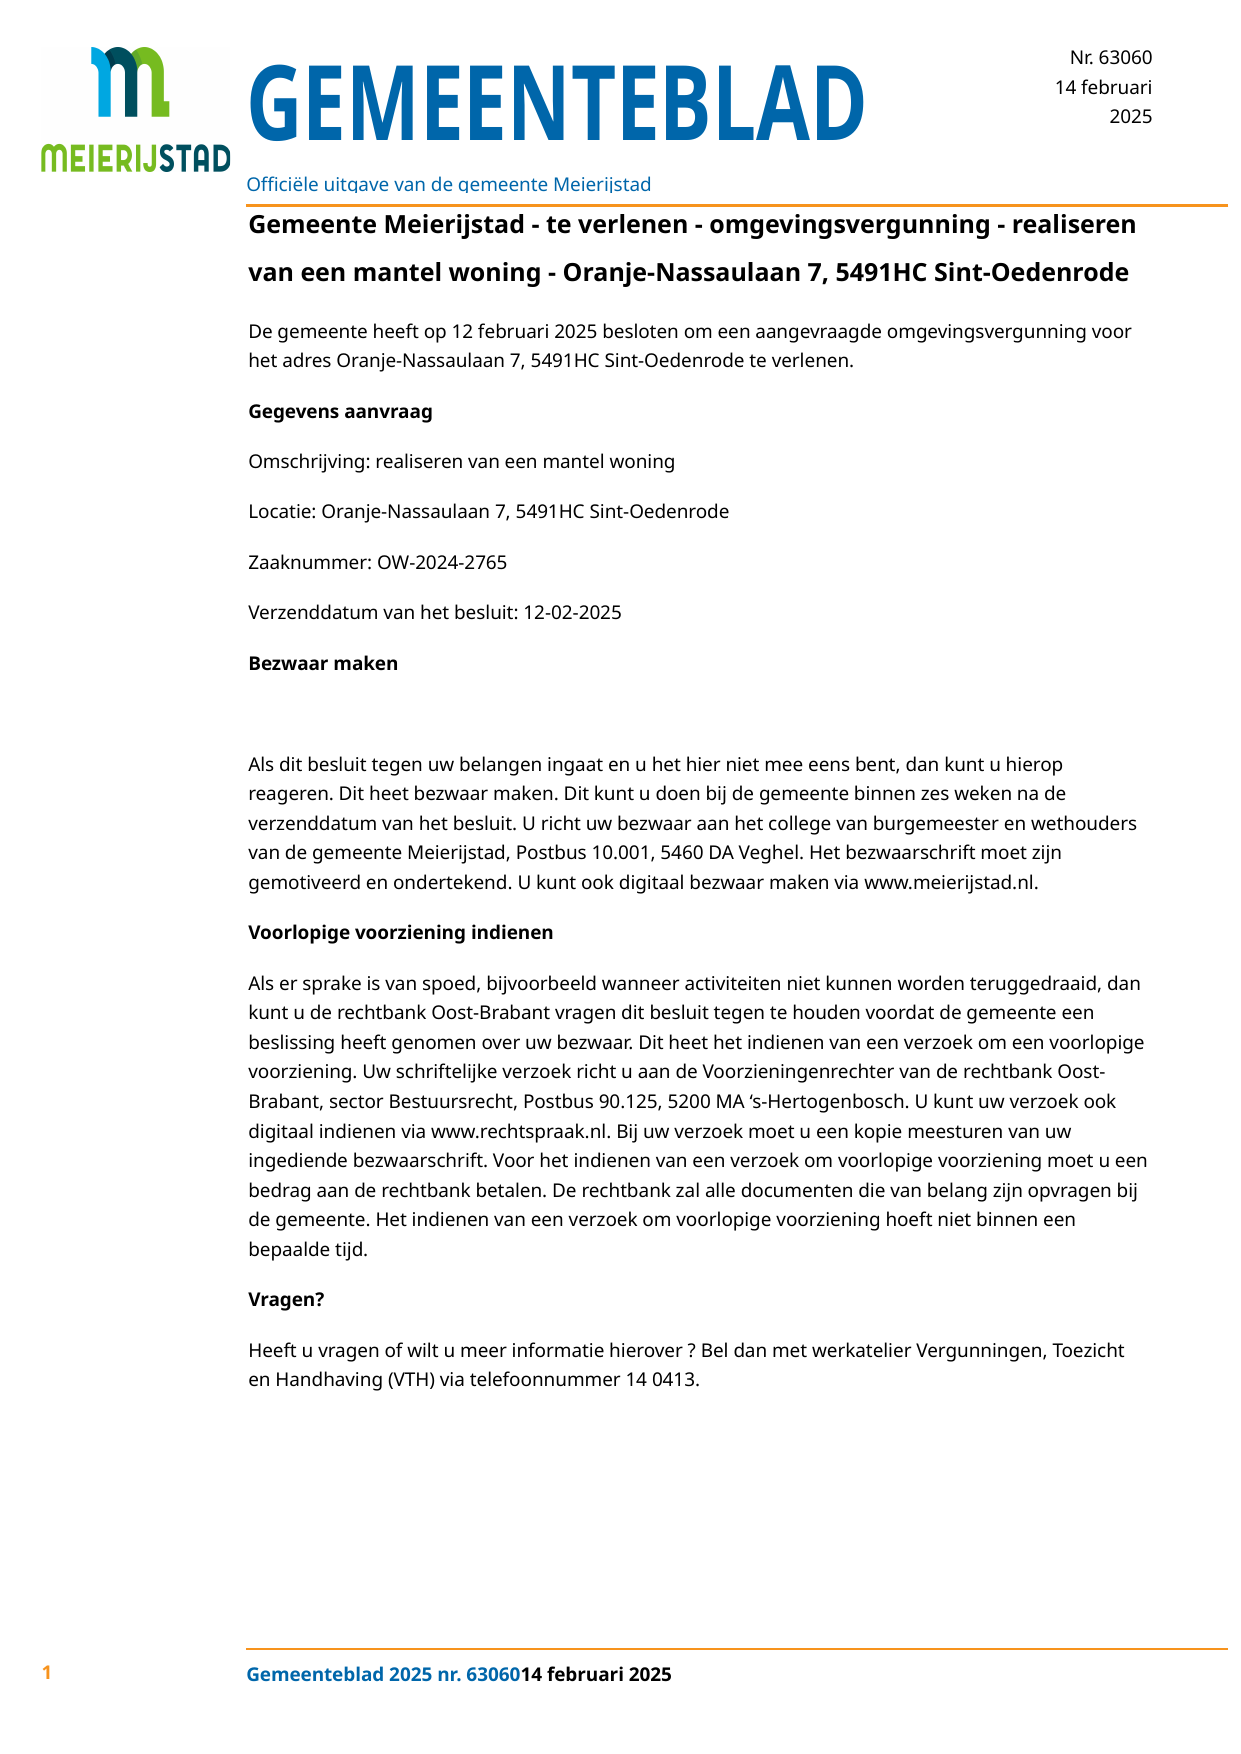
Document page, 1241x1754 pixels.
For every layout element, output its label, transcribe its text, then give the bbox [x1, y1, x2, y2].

text Omschrijving: realiseren van een mantel woning [248, 448, 1152, 474]
text De gemeente heeft op 12 februari 2025 besloten om een aangevraagde omgevingsvergunning voor het adres Oranje-Nassaulaan 7, 5491HC Sint-Oedenrode te verlenen. [248, 318, 1152, 373]
text Zaaknummer: OW-2024-2765 [248, 549, 1152, 575]
text Heeft u vragen of wilt u meer informatie hierover ? Bel dan met werkatelier Vergunningen, Toezicht en Handhaving (VTH) via telefoonnummer 14 0413. [248, 1337, 1152, 1392]
text Gemeente Meierijstad - te verlenen - omgevingsvergunning - realiseren van een mantel woning - Oranje-Nassaulaan 7, 5491HC Sint-Oedenrode [248, 207, 1152, 288]
text Gegevens aanvraag [248, 398, 1152, 424]
text Als dit besluit tegen uw belangen ingaat en u het hier niet mee eens bent, dan kunt u hierop reageren. Dit heet bezwaar maken. Dit kunt u doen bij de gemeente binnen zes weken na de verzenddatum van het besluit. U richt uw bezwaar aan het college van burgemeester en wethouders van de gemeente Meierijstad, Postbus 10.001, 5460 DA Veghel. Het bezwaarschrift moet zijn gemotiveerd en ondertekend. U kunt ook digitaal bezwaar maken via www.meierijstad.nl. [248, 751, 1152, 895]
text Verzenddatum van het besluit: 12-02-2025 [248, 599, 1152, 625]
text Voorlopige voorziening indienen [248, 919, 1152, 945]
picture [41, 47, 231, 172]
text Bezwaar maken [248, 650, 1152, 676]
text Locatie: Oranje-Nassaulaan 7, 5491HC Sint-Oedenrode [248, 499, 1152, 524]
text Als er sprake is van spoed, bijvoorbeeld wanneer activiteiten niet kunnen worden teruggedraaid, dan kunt u de rechtbank Oost-Brabant vragen dit besluit tegen te houden voordat de gemeente een beslissing heeft genomen over uw bezwaar. Dit heet het indienen van een verzoek om een voorlopige voorziening. Uw schriftelijke verzoek richt u aan de Voorzieningenrechter van de rechtbank Oost-Brabant, sector Bestuursrecht, Postbus 90.125, 5200 MA ‘s-Hertogenbosch. U kunt uw verzoek ook digitaal indienen via www.rechtspraak.nl. Bij uw verzoek moet u een kopie meesturen van uw ingediende bezwaarschrift. Voor het indienen van een verzoek om voorlopige voorziening moet u een bedrag aan de rechtbank betalen. De rechtbank zal alle documenten die van belang zijn opvragen bij de gemeente. Het indienen van een verzoek om voorlopige voorziening hoeft niet binnen een bepaalde tijd. [248, 970, 1152, 1262]
text Vragen? [248, 1287, 1152, 1312]
